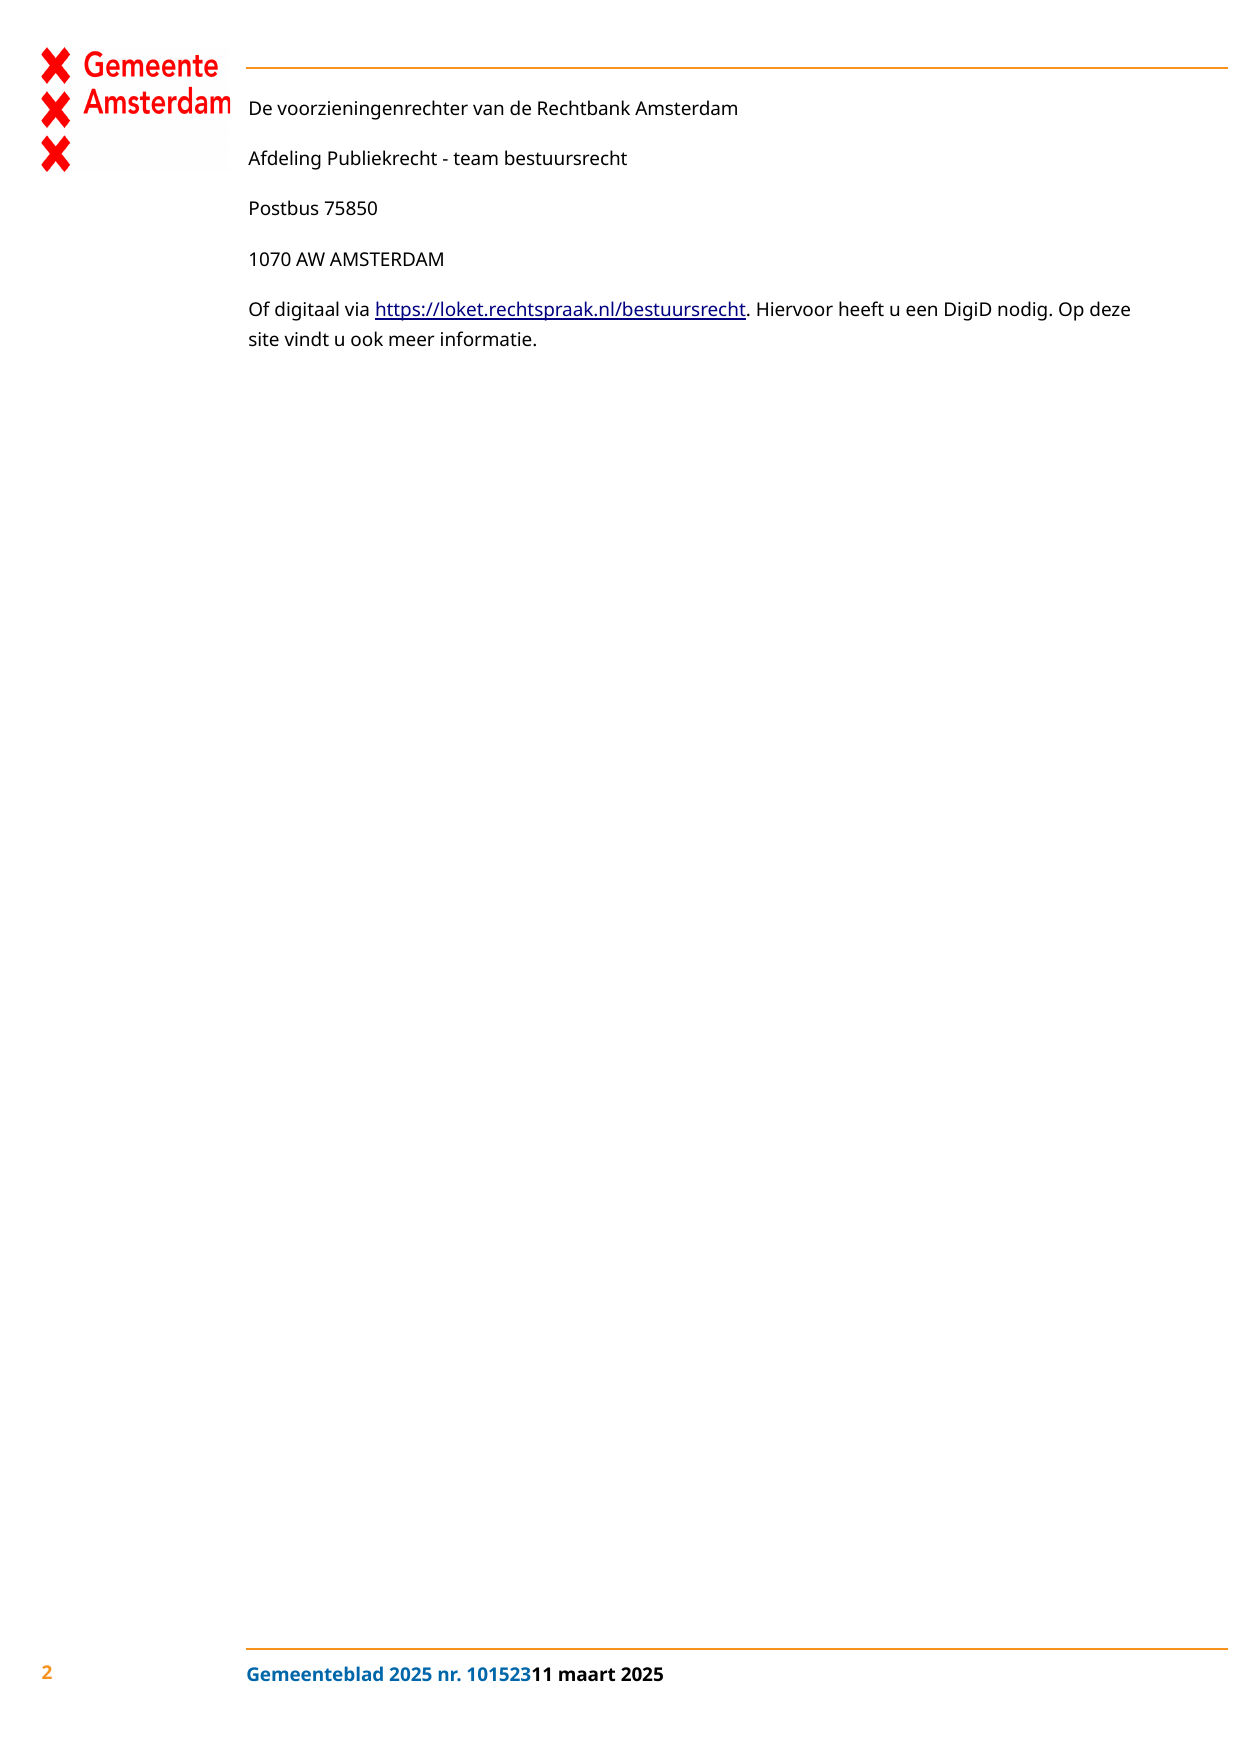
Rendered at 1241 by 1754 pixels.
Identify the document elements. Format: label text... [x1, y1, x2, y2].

picture [41, 47, 231, 172]
text Of digitaal via https://loket.rechtspraak.nl/bestuursrecht. Hiervoor heeft u een DigiD nodig. Op deze site vindt u ook meer informatie. [248, 296, 1152, 352]
text Postbus 75850 [248, 196, 1152, 221]
text 1070 AW AMSTERDAM [248, 246, 1152, 272]
text Afdeling Publiekrecht - team bestuursrecht [248, 145, 1152, 171]
text De voorzieningenrechter van de Rechtbank Amsterdam [248, 95, 1152, 121]
